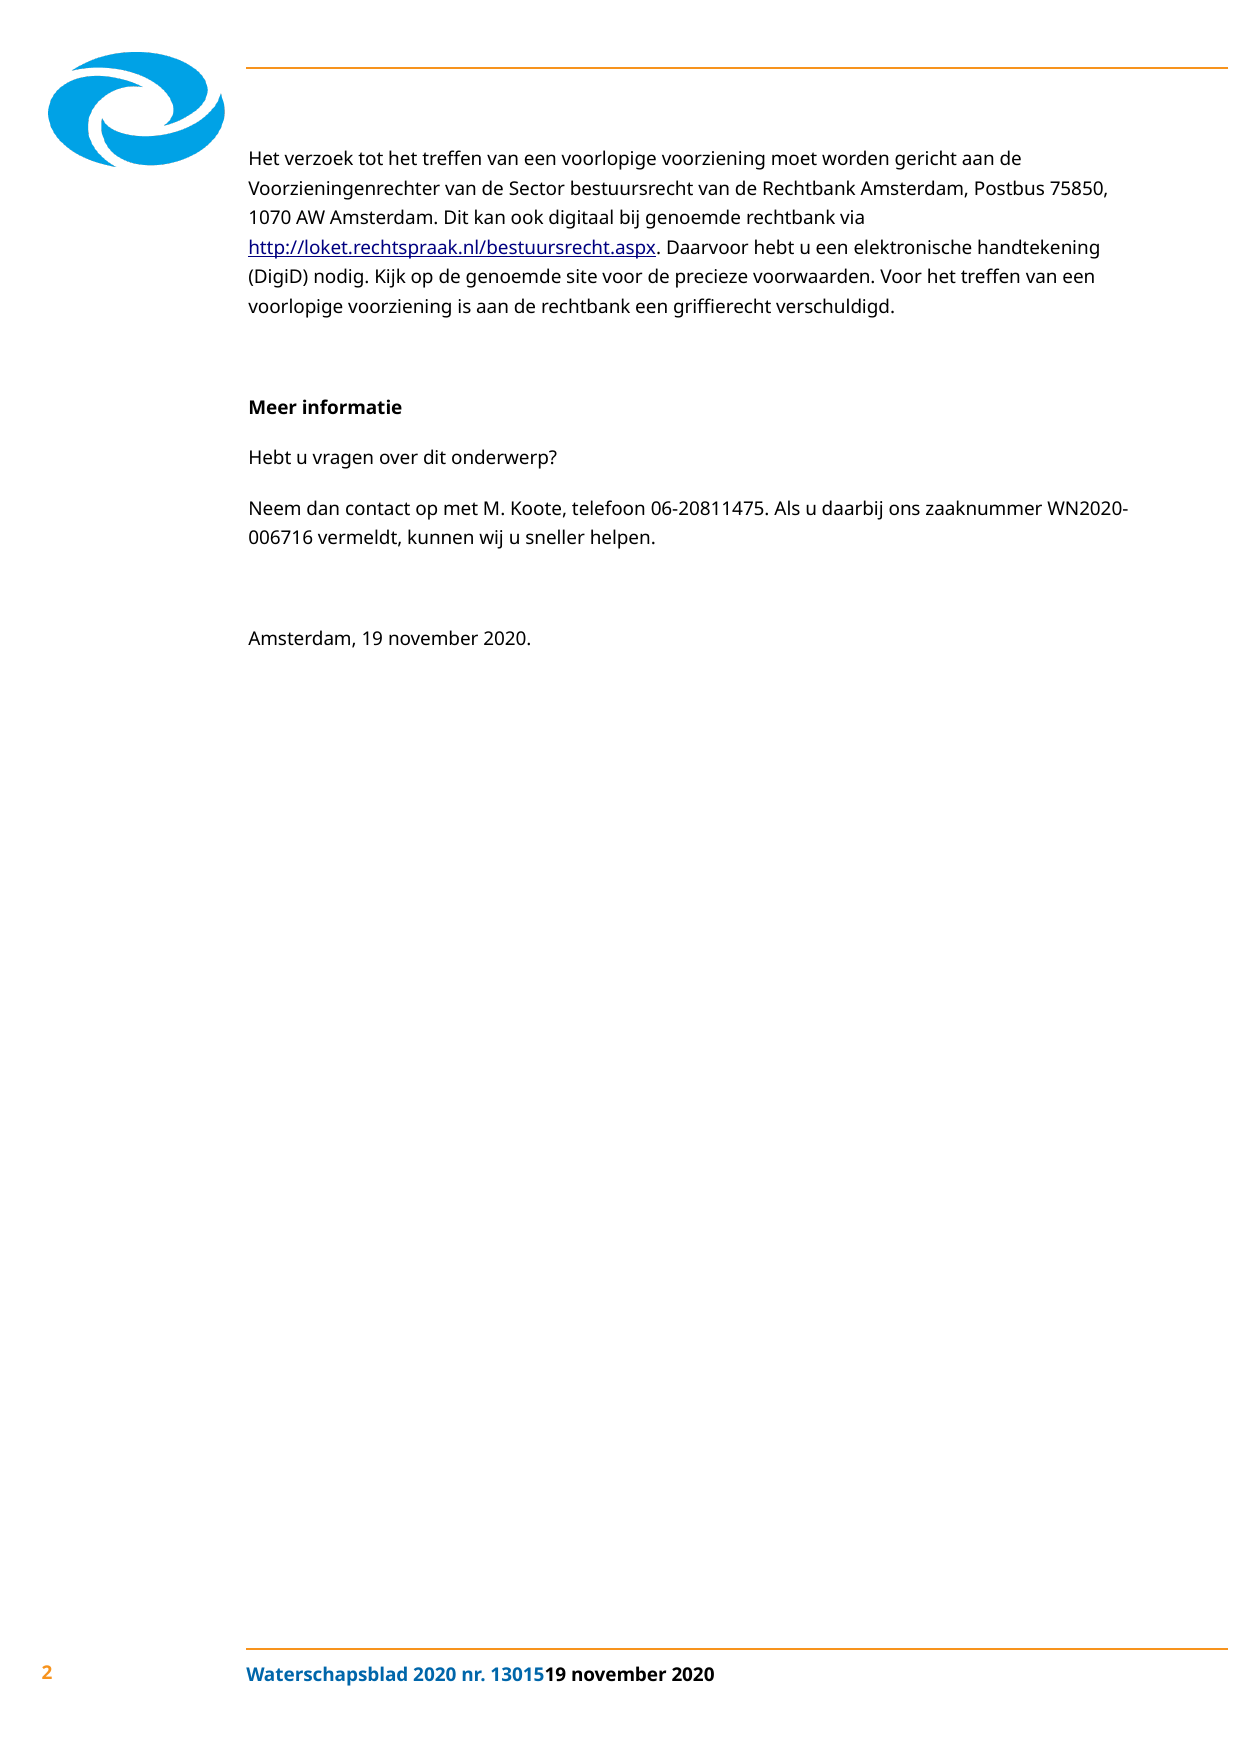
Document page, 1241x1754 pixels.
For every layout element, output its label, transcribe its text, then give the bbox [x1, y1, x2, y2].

text Het verzoek tot het treffen van een voorlopige voorziening moet worden gericht aan de Voorzieningenrechter van de Sector bestuursrecht van de Rechtbank Amsterdam, Postbus 75850, 1070 AW Amsterdam. Dit kan ook digitaal bij genoemde rechtbank via http://loket.rechtspraak.nl/bestuursrecht.aspx. Daarvoor hebt u een elektronische handtekening (DigiD) nodig. Kijk op de genoemde site voor de precieze voorwaarden. Voor het treffen van een voorlopige voorziening is aan de rechtbank een griffierecht verschuldigd. [248, 145, 1152, 319]
picture [41, 47, 231, 172]
text Hebt u vragen over dit onderwerp? [248, 444, 1152, 470]
text Meer informatie [248, 394, 1152, 420]
text Neem dan contact op met M. Koote, telefoon 06-20811475. Als u daarbij ons zaaknummer WN2020-006716 vermeldt, kunnen wij u sneller helpen. [248, 495, 1152, 550]
text Amsterdam, 19 november 2020. [248, 625, 1152, 651]
